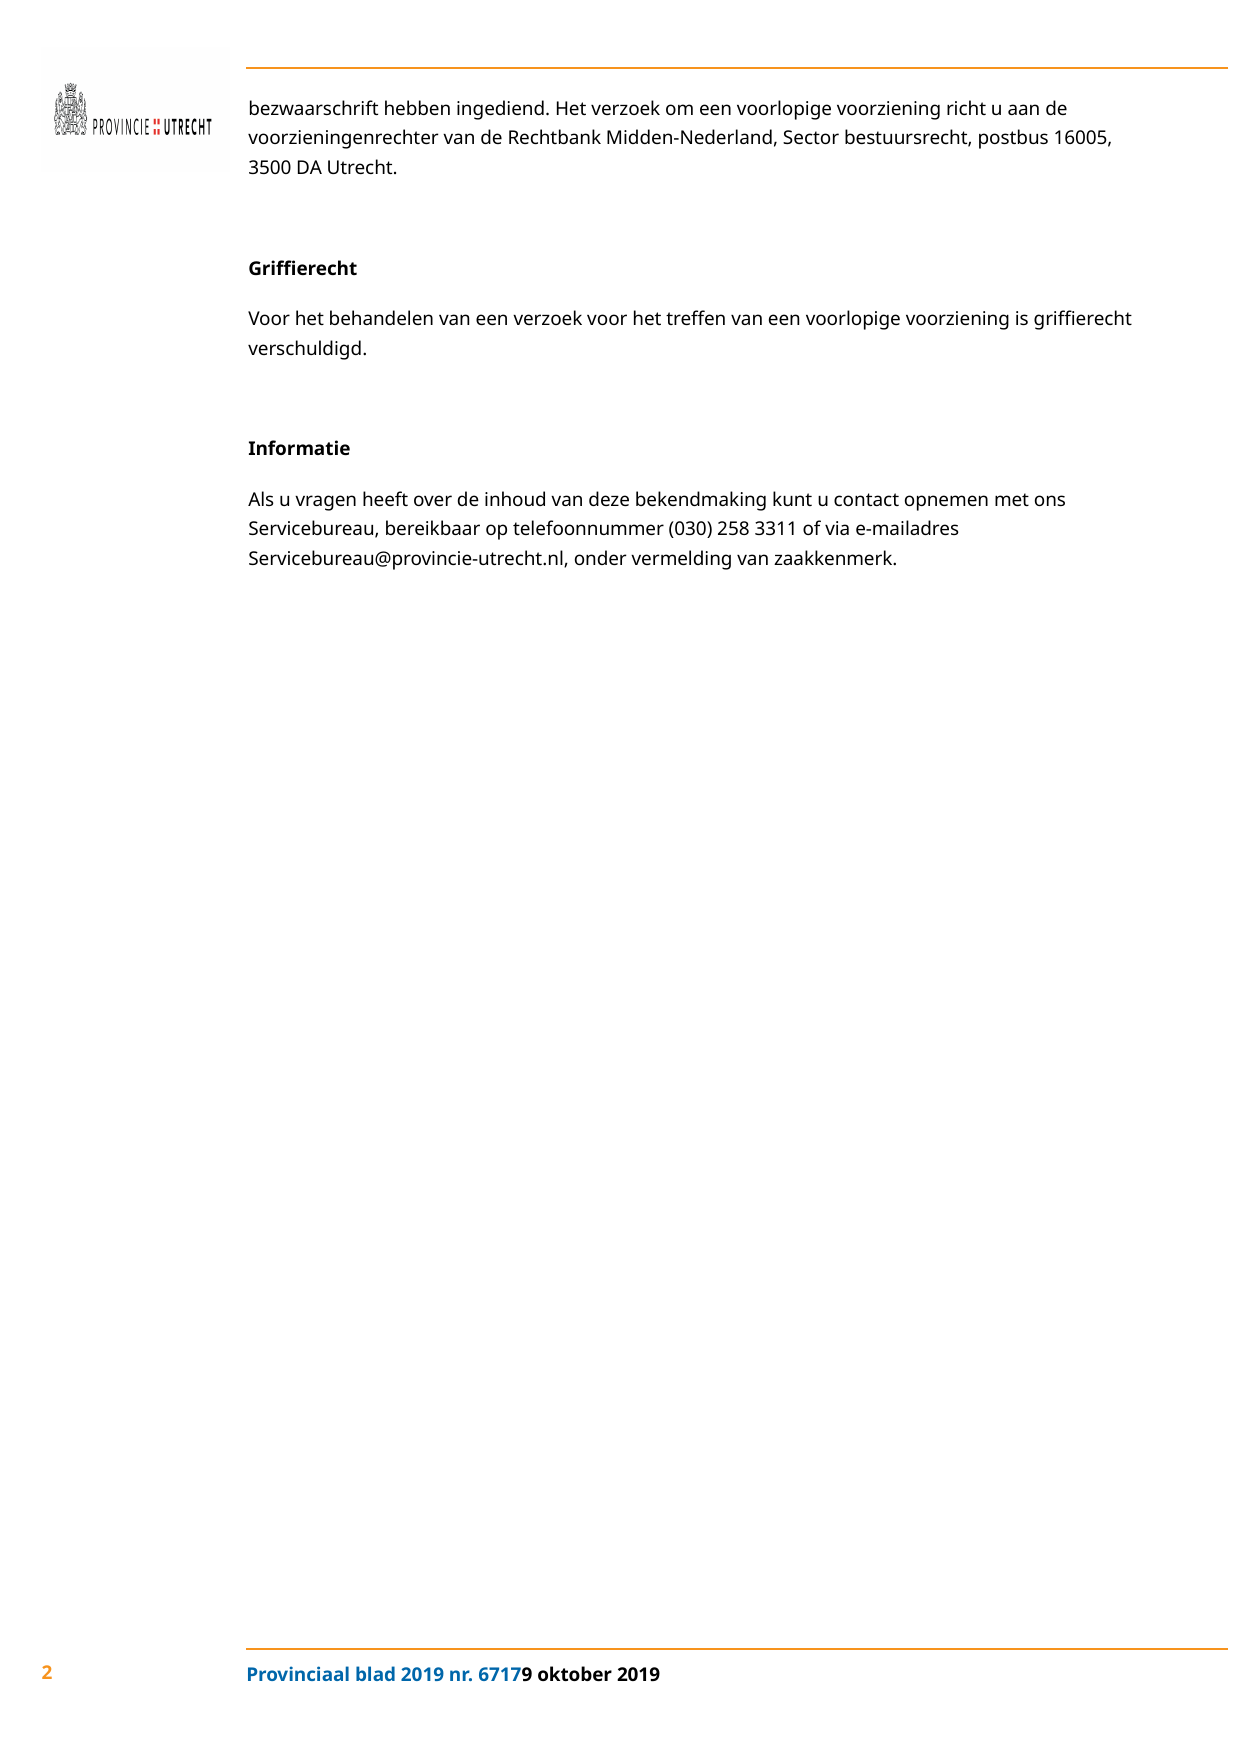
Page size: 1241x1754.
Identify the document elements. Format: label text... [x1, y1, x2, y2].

text bezwaarschrift hebben ingediend. Het verzoek om een voorlopige voorziening richt u aan de voorzieningenrechter van de Rechtbank Midden-Nederland, Sector bestuursrecht, postbus 16005, 3500 DA Utrecht. [248, 95, 1152, 180]
text Griffierecht [248, 255, 1152, 281]
picture [41, 47, 231, 172]
text Als u vragen heeft over de inhoud van deze bekendmaking kunt u contact opnemen met ons Servicebureau, bereikbaar op telefoonnummer (030) 258 3311 of via e-mailadres Servicebureau@provincie-utrecht.nl, onder vermelding van zaakkenmerk. [248, 486, 1152, 571]
text Voor het behandelen van een verzoek voor het treffen van een voorlopige voorziening is griffierecht verschuldigd. [248, 305, 1152, 361]
text Informatie [248, 436, 1152, 461]
